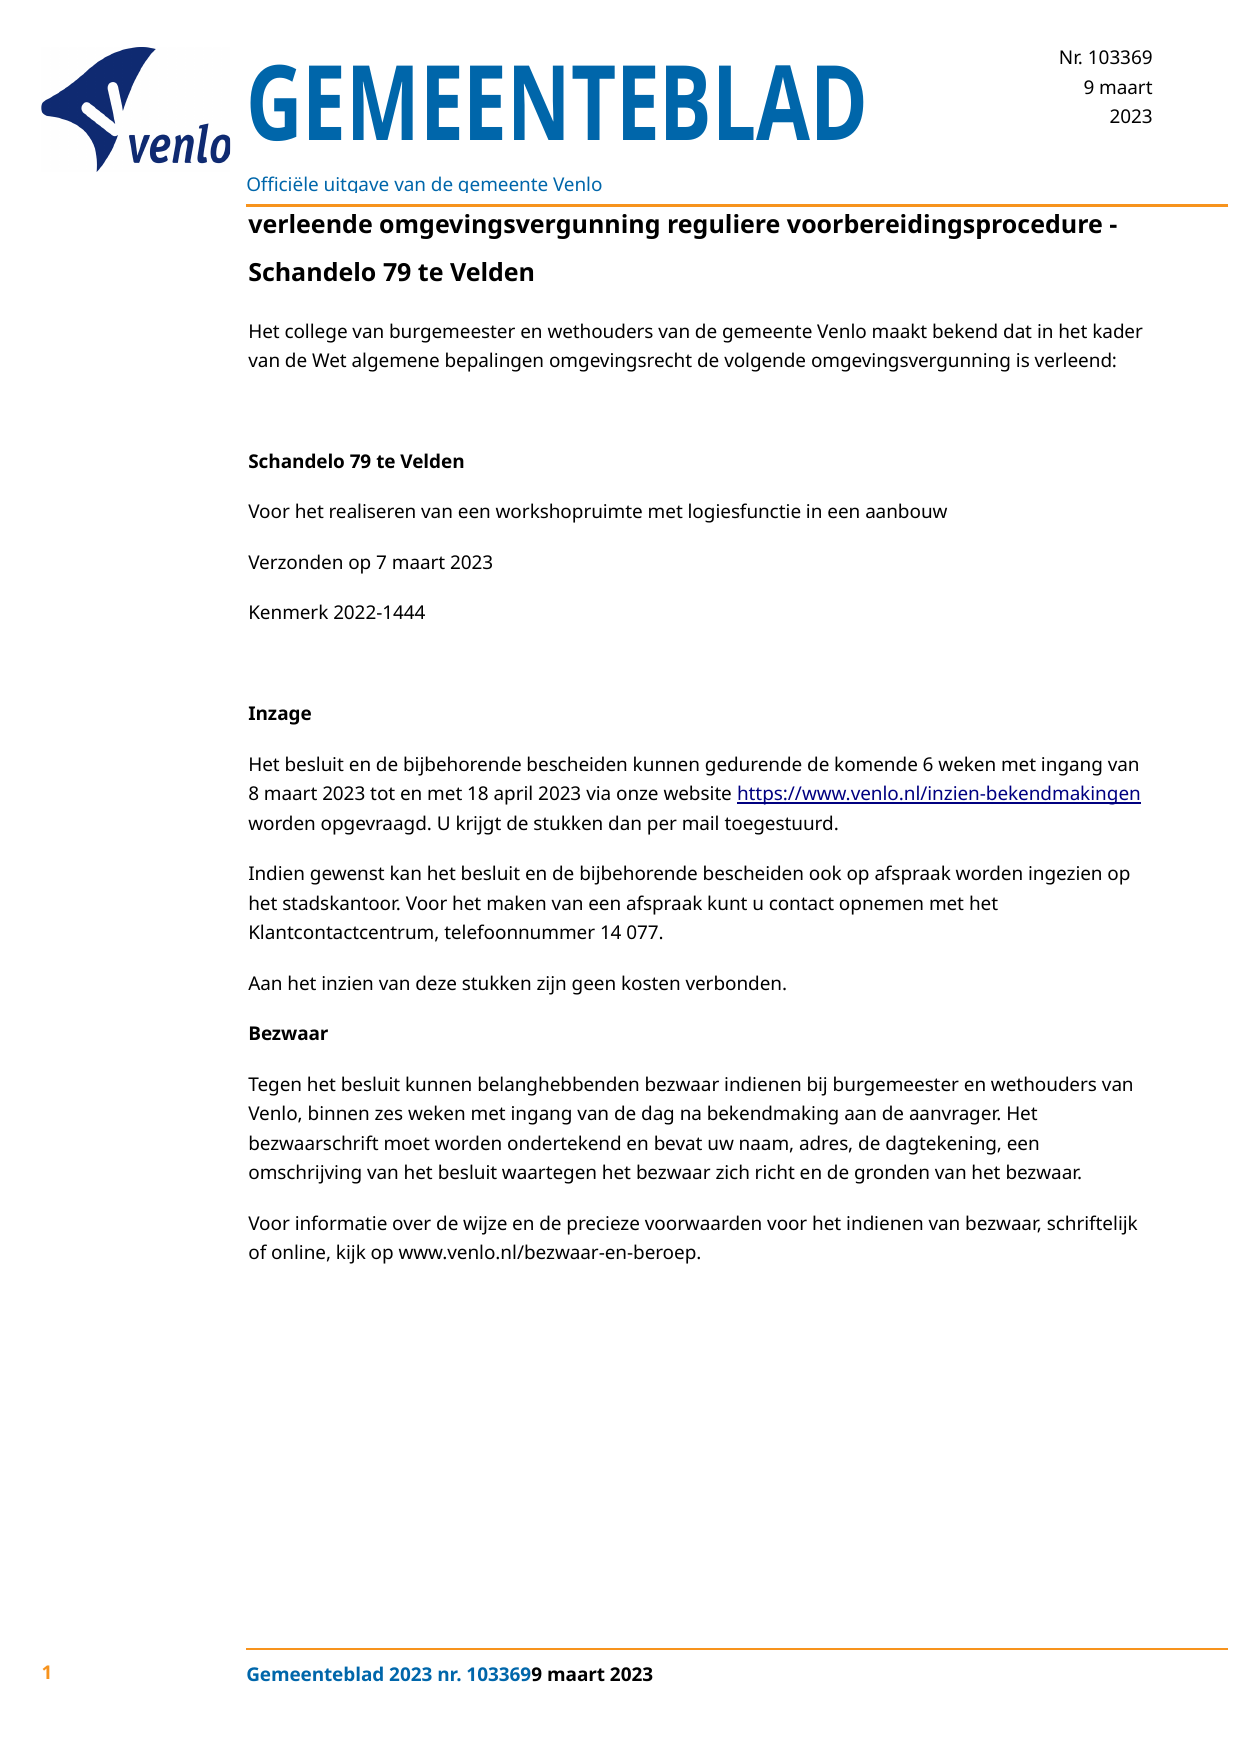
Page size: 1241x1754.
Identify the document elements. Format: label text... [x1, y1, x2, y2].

text Indien gewenst kan het besluit en de bijbehorende bescheiden ook op afspraak worden ingezien op het stadskantoor. Voor het maken van een afspraak kunt u contact opnemen met het Klantcontactcentrum, telefoonnummer 14 077. [248, 860, 1152, 945]
text verleende omgevingsvergunning reguliere voorbereidingsprocedure - Schandelo 79 te Velden [248, 207, 1152, 288]
text Kenmerk 2022-1444 [248, 599, 1152, 625]
text Tegen het besluit kunnen belanghebbenden bezwaar indienen bij burgemeester en wethouders van Venlo, binnen zes weken met ingang van de dag na bekendmaking aan de aanvrager. Het bezwaarschrift moet worden ondertekend en bevat uw naam, adres, de dagtekening, een omschrijving van het besluit waartegen het bezwaar zich richt en de gronden van het bezwaar. [248, 1071, 1152, 1185]
text Schandelo 79 te Velden [248, 448, 1152, 474]
picture [41, 47, 231, 172]
text Het besluit en de bijbehorende bescheiden kunnen gedurende de komende 6 weken met ingang van 8 maart 2023 tot en met 18 april 2023 via onze website https://www.venlo.nl/inzien-bekendmakingen worden opgevraagd. U krijgt de stukken dan per mail toegestuurd. [248, 751, 1152, 836]
text Voor het realiseren van een workshopruimte met logiesfunctie in een aanbouw [248, 499, 1152, 524]
text Aan het inzien van deze stukken zijn geen kosten verbonden. [248, 970, 1152, 996]
text Verzonden op 7 maart 2023 [248, 549, 1152, 575]
text Bezwaar [248, 1020, 1152, 1046]
text Het college van burgemeester en wethouders van de gemeente Venlo maakt bekend dat in het kader van de Wet algemene bepalingen omgevingsrecht de volgende omgevingsvergunning is verleend: [248, 318, 1152, 373]
text Voor informatie over de wijze en de precieze voorwaarden voor het indienen van bezwaar, schriftelijk of online, kijk op www.venlo.nl/bezwaar-en-beroep. [248, 1210, 1152, 1265]
text Inzage [248, 700, 1152, 726]
